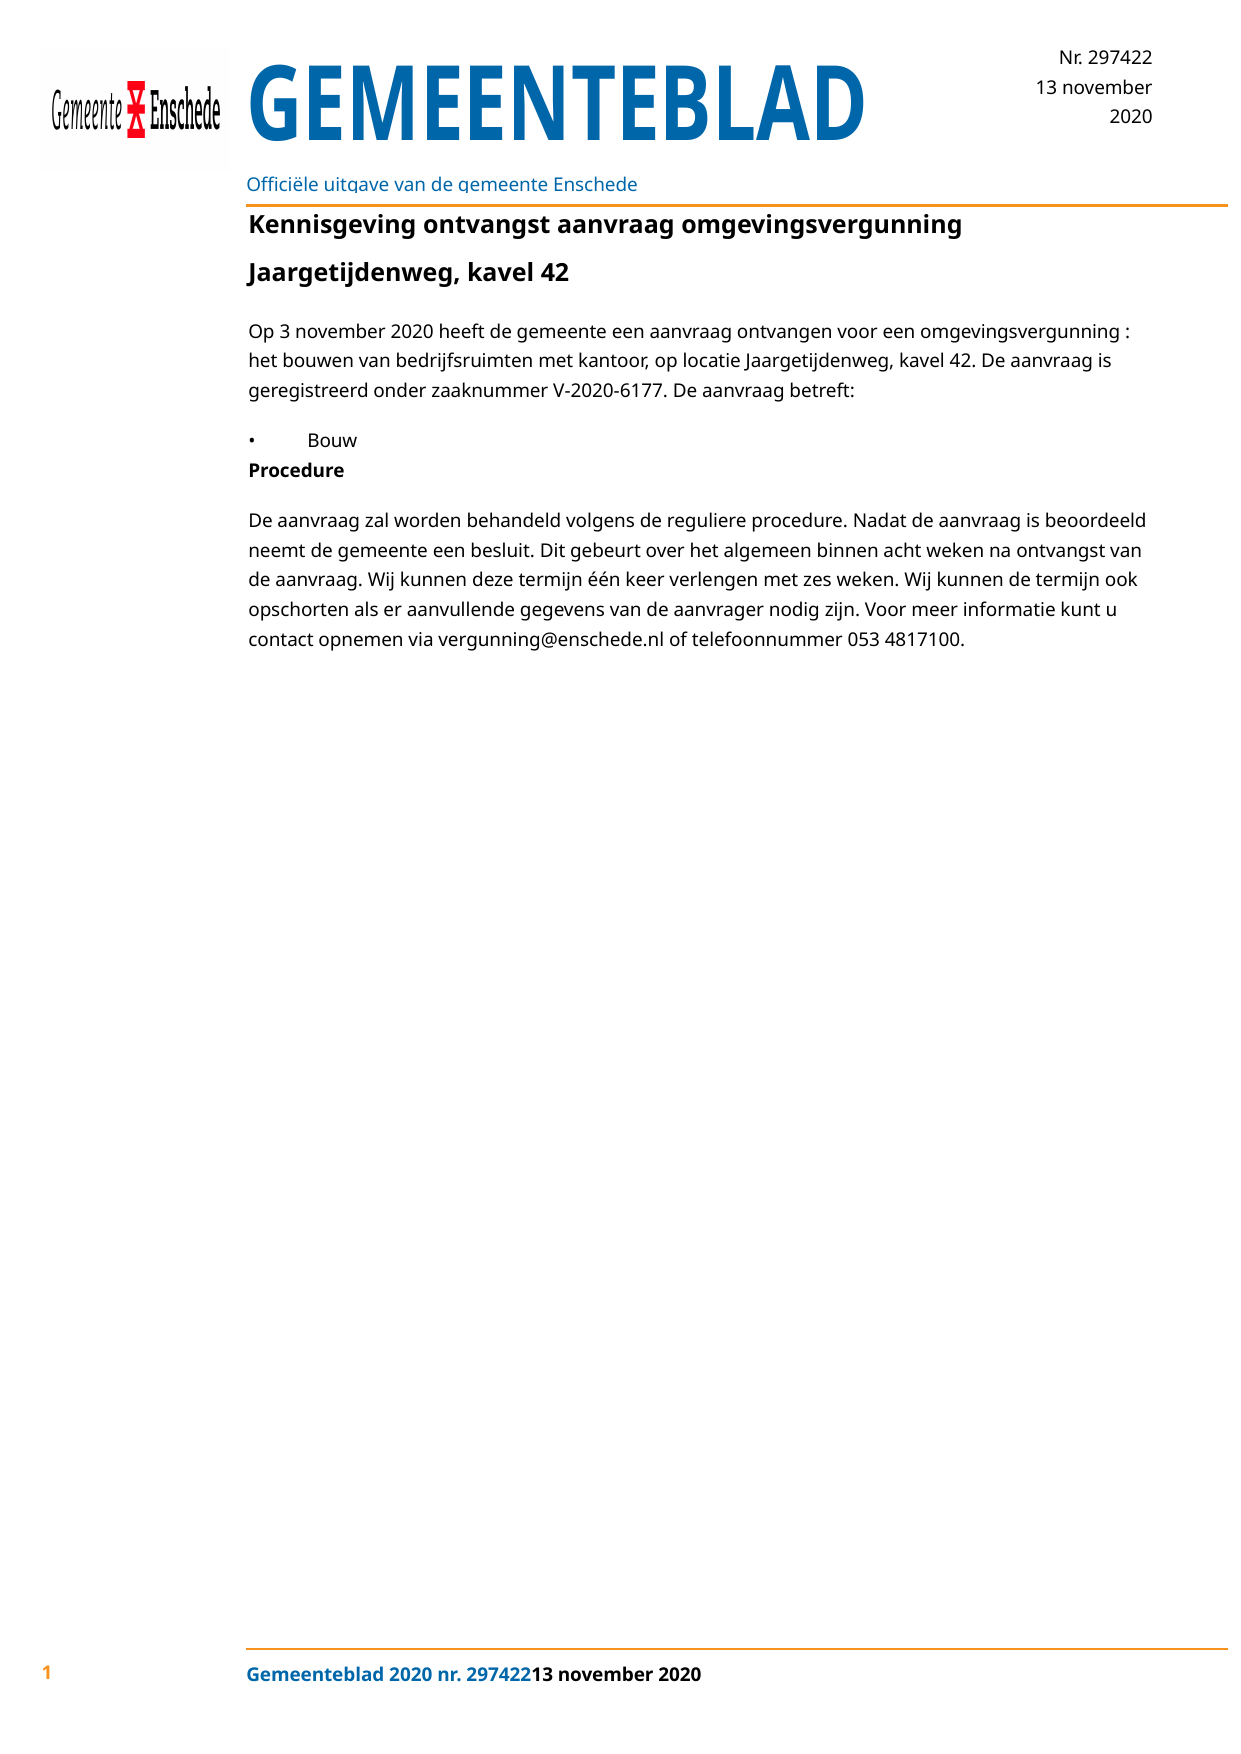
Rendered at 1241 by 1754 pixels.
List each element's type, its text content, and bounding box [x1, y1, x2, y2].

text Op 3 november 2020 heeft de gemeente een aanvraag ontvangen voor een omgevingsvergunning : het bouwen van bedrijfsruimten met kantoor, op locatie Jaargetijdenweg, kavel 42. De aanvraag is geregistreerd onder zaaknummer V-2020-6177. De aanvraag betreft: [248, 318, 1152, 403]
text De aanvraag zal worden behandeld volgens de reguliere procedure. Nadat de aanvraag is beoordeeld neemt de gemeente een besluit. Dit gebeurt over het algemeen binnen acht weken na ontvangst van de aanvraag. Wij kunnen deze termijn één keer verlengen met zes weken. Wij kunnen de termijn ook opschorten als er aanvullende gegevens van de aanvrager nodig zijn. Voor meer informatie kunt u contact opnemen via vergunning@enschede.nl of telefoonnummer 053 4817100. [248, 507, 1152, 652]
list Bouw [248, 427, 1152, 453]
text Kennisgeving ontvangst aanvraag omgevingsvergunning Jaargetijdenweg, kavel 42 [248, 207, 1152, 288]
picture [41, 47, 231, 172]
text Procedure [248, 457, 1152, 483]
